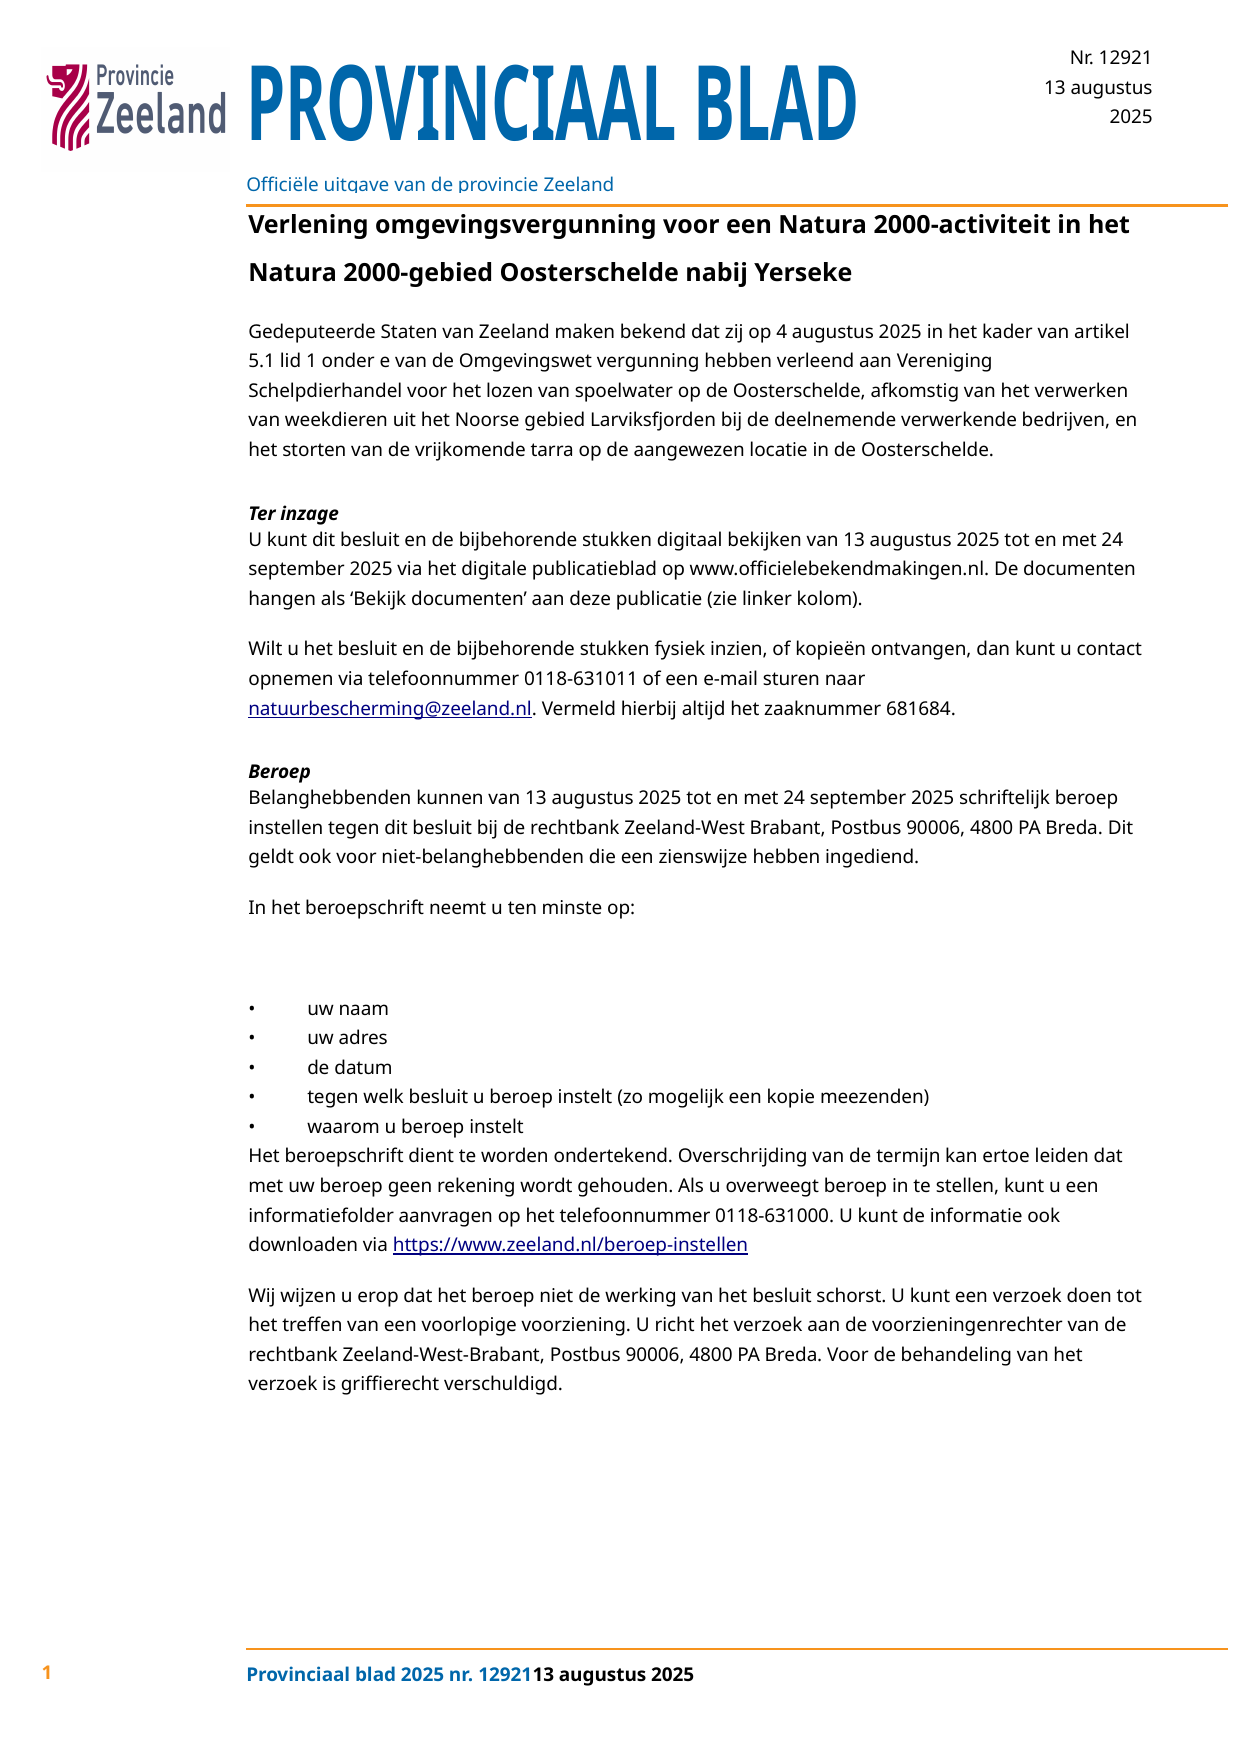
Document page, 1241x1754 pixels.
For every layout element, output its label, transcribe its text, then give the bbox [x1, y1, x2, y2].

text Het beroepschrift dient te worden ondertekend. Overschrijding van de termijn kan ertoe leiden dat met uw beroep geen rekening wordt gehouden. Als u overweegt beroep in te stellen, kunt u een informatiefolder aanvragen op het telefoonnummer 0118-631000. U kunt de informatie ook downloaden via https://www.zeeland.nl/beroep-instellen [248, 1143, 1152, 1257]
text Gedeputeerde Staten van Zeeland maken bekend dat zij op 4 augustus 2025 in het kader van artikel 5.1 lid 1 onder e van de Omgevingswet vergunning hebben verleend aan Vereniging Schelpdierhandel voor het lozen van spoelwater op de Oosterschelde, afkomstig van het verwerken van weekdieren uit het Noorse gebied Larviksfjorden bij de deelnemende verwerkende bedrijven, en het storten van de vrijkomende tarra op de aangewezen locatie in de Oosterschelde. [248, 318, 1152, 462]
text Wij wijzen u erop dat het beroep niet de werking van het besluit schorst. U kunt een verzoek doen tot het treffen van een voorlopige voorziening. U richt het verzoek aan de voorzieningenrechter van de rechtbank Zeeland-West-Brabant, Postbus 90006, 4800 PA Breda. Voor de behandeling van het verzoek is griffierecht verschuldigd. [248, 1282, 1152, 1396]
text Verlening omgevingsvergunning voor een Natura 2000-activiteit in het Natura 2000-gebied Oosterschelde nabij Yerseke [248, 207, 1152, 288]
list waarom u beroep instelt [248, 1113, 1152, 1139]
list uw adres [248, 1024, 1152, 1050]
list uw naam [248, 995, 1152, 1021]
text Beroep [248, 759, 1152, 784]
picture [41, 47, 231, 172]
text Ter inzage [248, 500, 1152, 526]
list de datum [248, 1054, 1152, 1080]
text Wilt u het besluit en de bijbehorende stukken fysiek inzien, of kopieën ontvangen, dan kunt u contact opnemen via telefoonnummer 0118-631011 of een e-mail sturen naar natuurbescherming@zeeland.nl. Vermeld hierbij altijd het zaaknummer 681684. [248, 636, 1152, 720]
list tegen welk besluit u beroep instelt (zo mogelijk een kopie meezenden) [248, 1083, 1152, 1109]
text In het beroepschrift neemt u ten minste op: [248, 894, 1152, 920]
text Belanghebbenden kunnen van 13 augustus 2025 tot en met 24 september 2025 schriftelijk beroep instellen tegen dit besluit bij de rechtbank Zeeland-West Brabant, Postbus 90006, 4800 PA Breda. Dit geldt ook voor niet-belanghebbenden die een zienswijze hebben ingediend. [248, 784, 1152, 869]
text U kunt dit besluit en de bijbehorende stukken digitaal bekijken van 13 augustus 2025 tot en met 24 september 2025 via het digitale publicatieblad op www.officielebekendmakingen.nl. De documenten hangen als ‘Bekijk documenten’ aan deze publicatie (zie linker kolom). [248, 526, 1152, 611]
